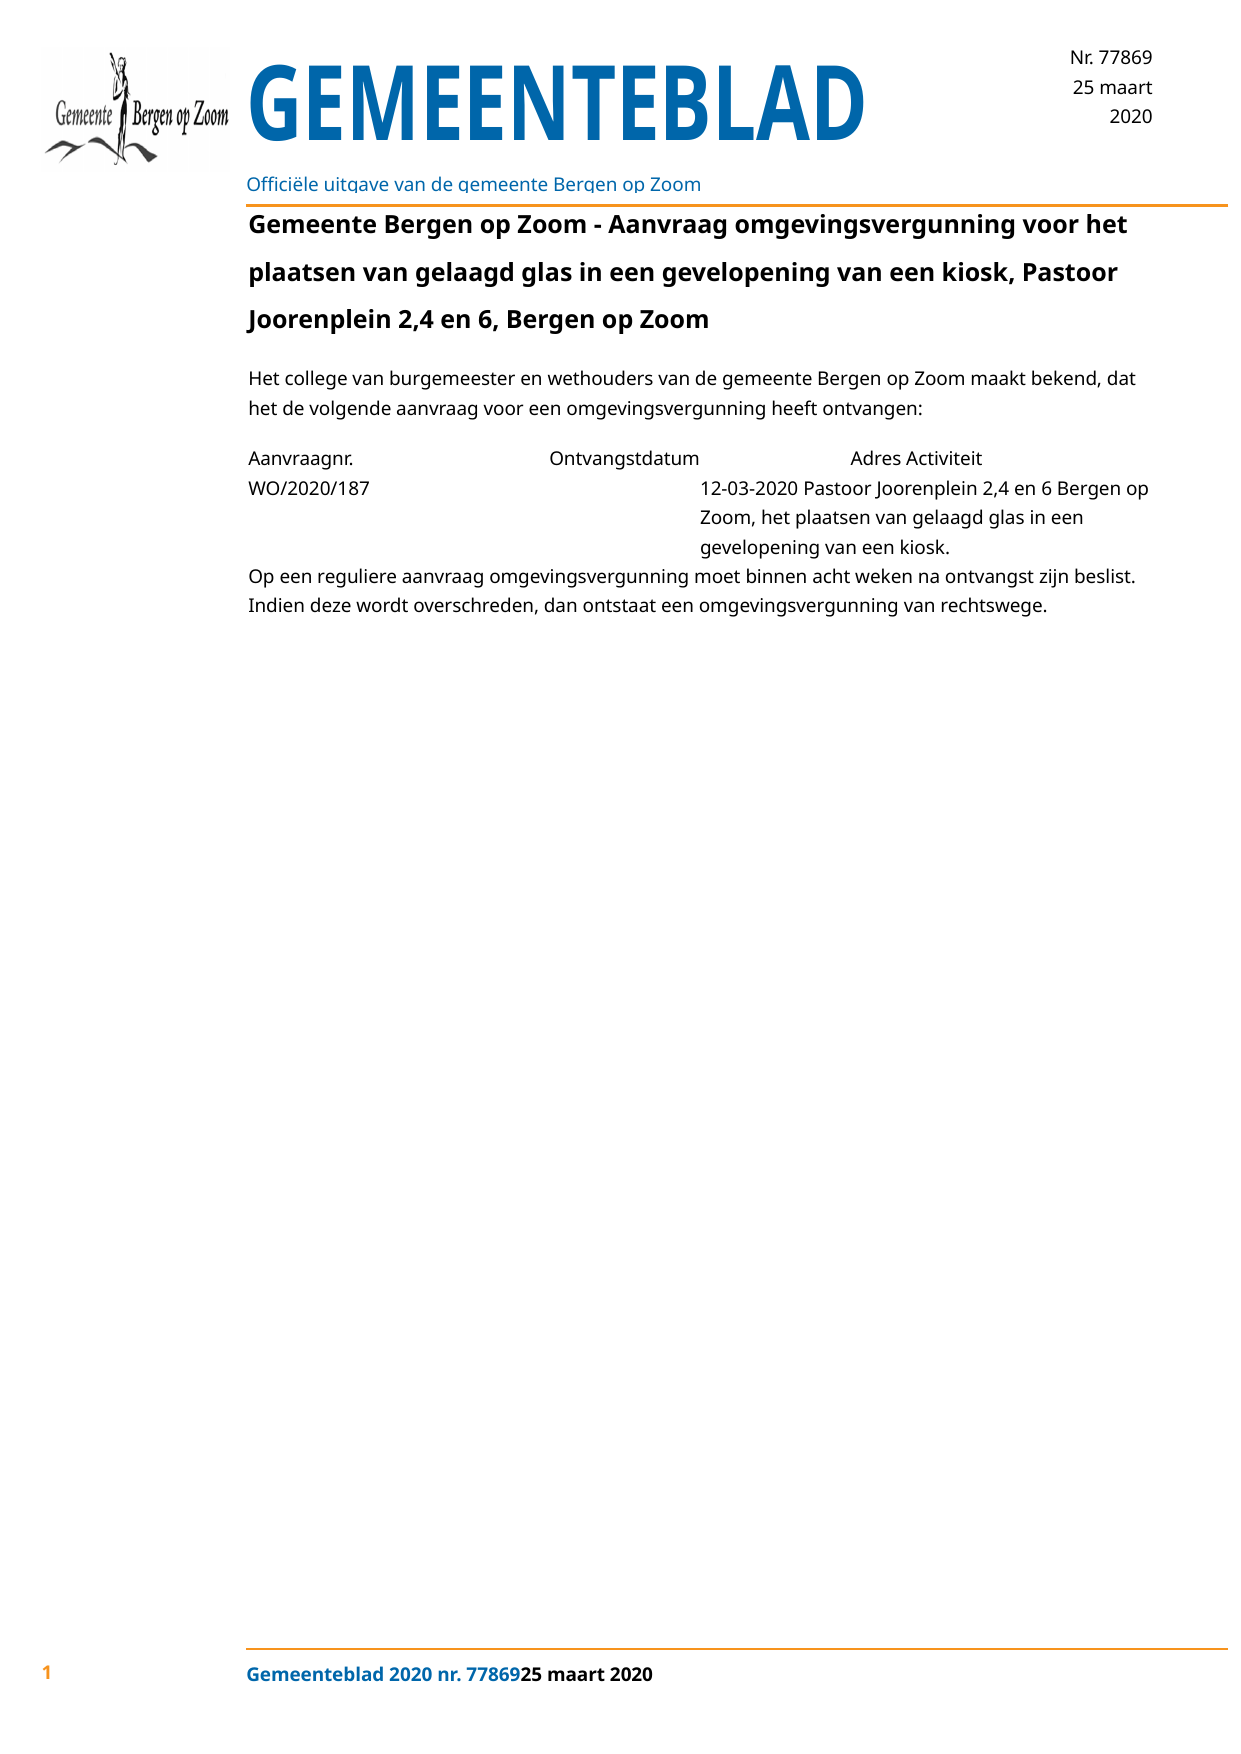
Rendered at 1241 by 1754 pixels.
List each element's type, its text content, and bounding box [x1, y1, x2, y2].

table_header Ontvangstdatum [549, 446, 850, 471]
table_header Aanvraagnr. [248, 446, 549, 471]
text Op een reguliere aanvraag omgevingsvergunning moet binnen acht weken na ontvangst zijn beslist. Indien deze wordt overschreden, dan ontstaat een omgevingsvergunning van rechtswege. [248, 563, 1152, 618]
table_header WO/2020/187 [248, 475, 700, 559]
text Het college van burgemeester en wethouders van de gemeente Bergen op Zoom maakt bekend, dat het de volgende aanvraag voor een omgevingsvergunning heeft ontvangen: [248, 366, 1152, 421]
table_header 12-03-2020 Pastoor Joorenplein 2,4 en 6 Bergen op Zoom, het plaatsen van gelaagd glas in een gevelopening van een kiosk. [700, 475, 1152, 559]
text Gemeente Bergen op Zoom - Aanvraag omgevingsvergunning voor het plaatsen van gelaagd glas in een gevelopening van een kiosk, Pastoor Joorenplein 2,4 en 6, Bergen op Zoom [248, 207, 1152, 336]
picture [41, 47, 231, 172]
table_header Adres Activiteit [850, 446, 1152, 471]
